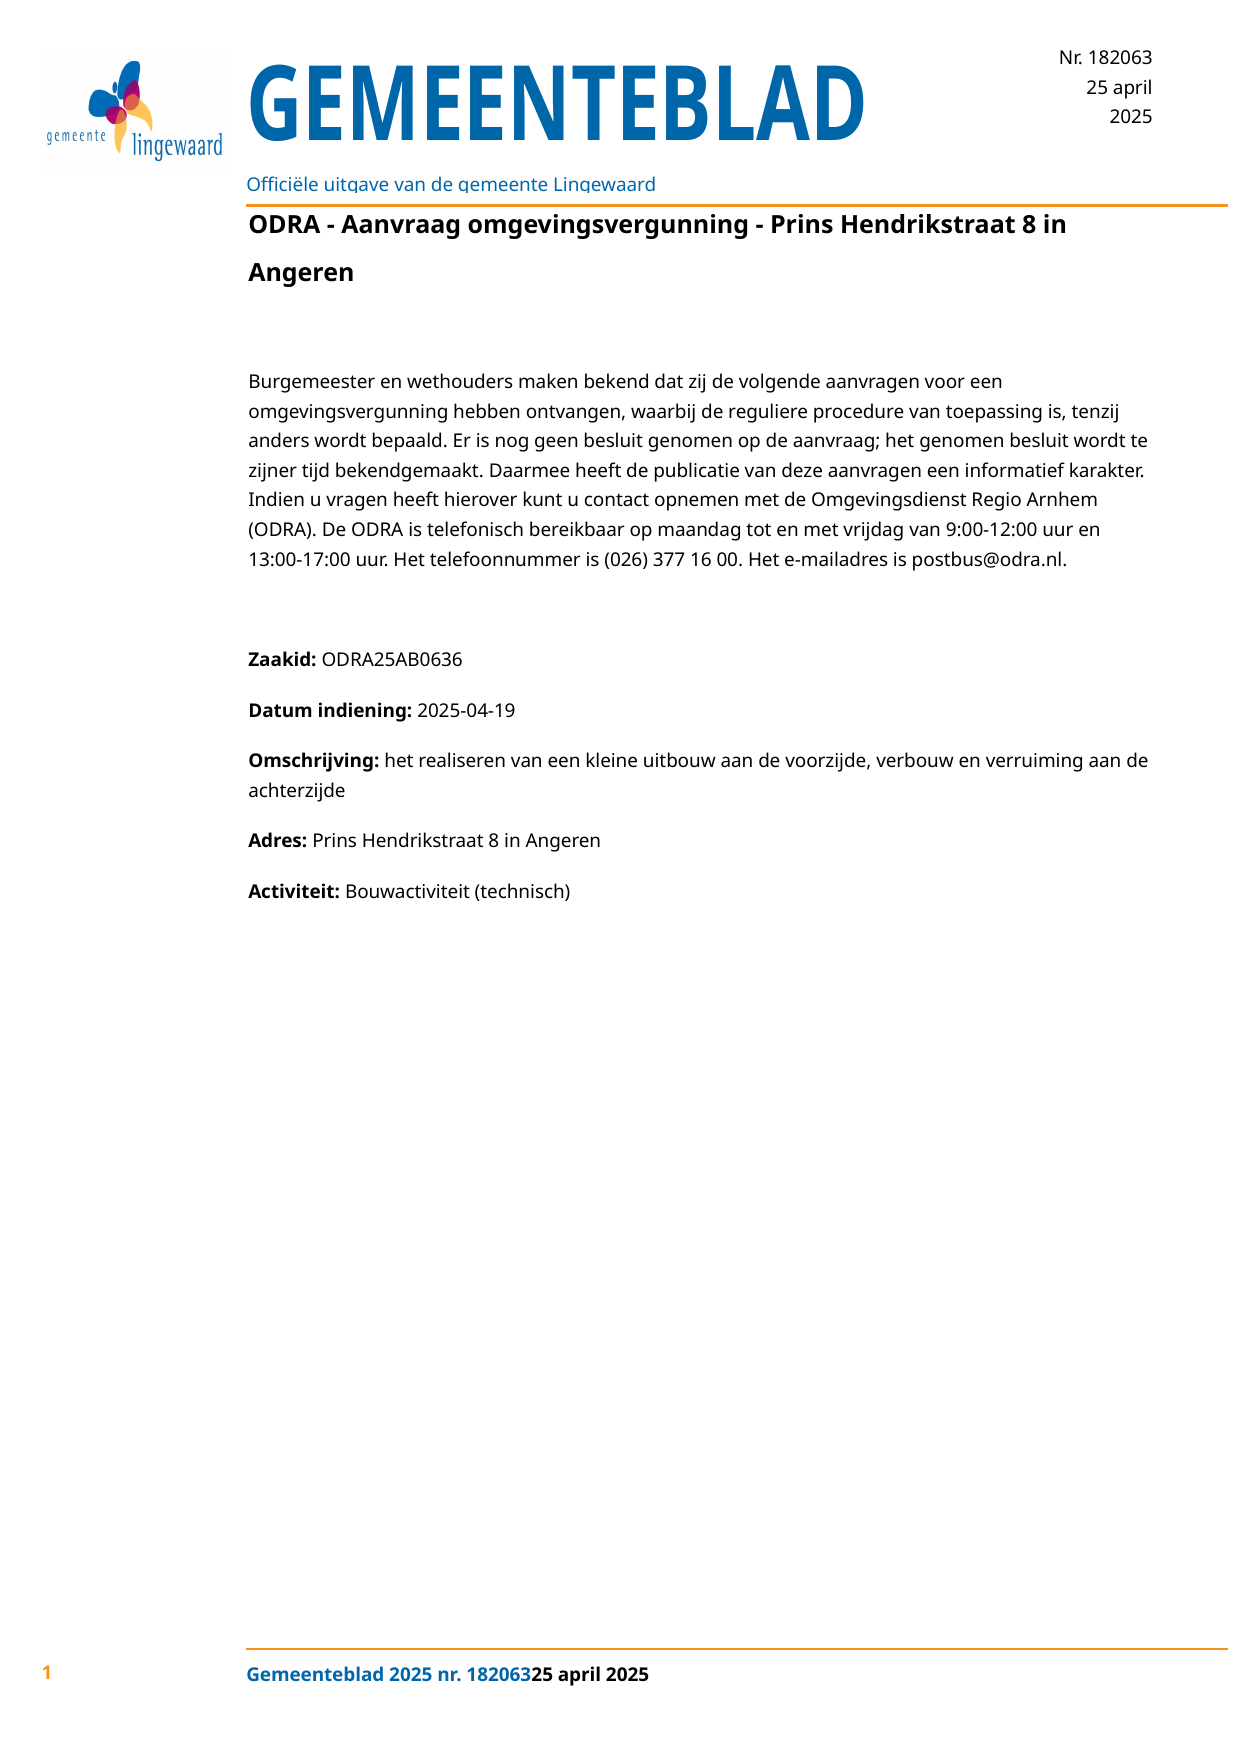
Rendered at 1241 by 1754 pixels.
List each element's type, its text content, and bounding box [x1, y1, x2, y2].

text Omschrijving: het realiseren van een kleine uitbouw aan de voorzijde, verbouw en verruiming aan de achterzijde [248, 747, 1152, 803]
text Adres: Prins Hendrikstraat 8 in Angeren [248, 827, 1152, 853]
text Zaakid: ODRA25AB0636 [248, 647, 1152, 672]
text Burgemeester en wethouders maken bekend dat zij de volgende aanvragen voor een omgevingsvergunning hebben ontvangen, waarbij de reguliere procedure van toepassing is, tenzij anders wordt bepaald. Er is nog geen besluit genomen op de aanvraag; het genomen besluit wordt te zijner tijd bekendgemaakt. Daarmee heeft de publicatie van deze aanvragen een informatief karakter. Indien u vragen heeft hierover kunt u contact opnemen met de Omgevingsdienst Regio Arnhem (ODRA). De ODRA is telefonisch bereikbaar op maandag tot en met vrijdag van 9:00-12:00 uur en 13:00-17:00 uur. Het telefoonnummer is (026) 377 16 00. Het e-mailadres is postbus@odra.nl. [248, 368, 1152, 572]
text Datum indiening: 2025-04-19 [248, 697, 1152, 723]
text ODRA - Aanvraag omgevingsvergunning - Prins Hendrikstraat 8 in Angeren [248, 207, 1152, 288]
picture [41, 47, 231, 172]
text Activiteit: Bouwactiviteit (technisch) [248, 878, 1152, 904]
